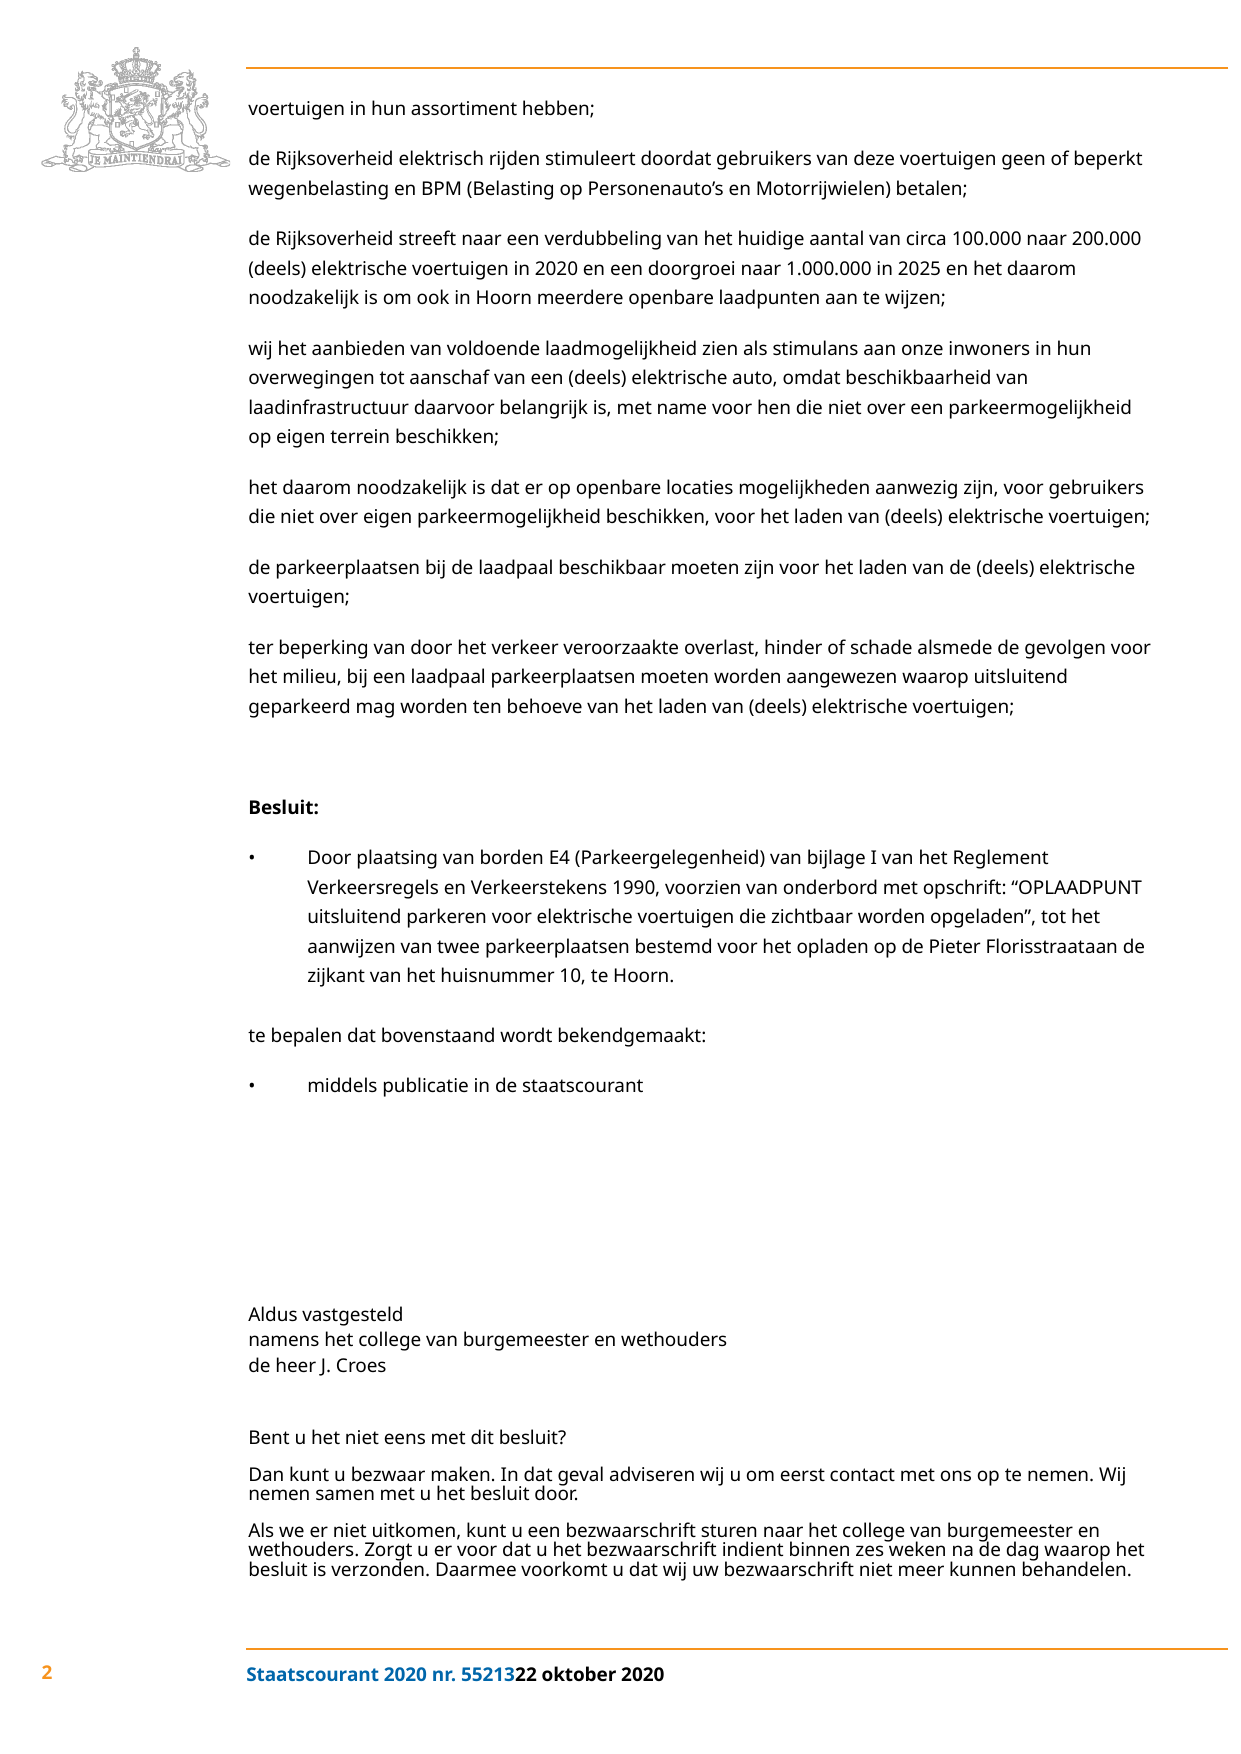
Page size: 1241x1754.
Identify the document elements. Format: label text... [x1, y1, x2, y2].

text Besluit: [248, 794, 1152, 820]
text de parkeerplaatsen bij de laadpaal beschikbaar moeten zijn voor het laden van de (deels) elektrische voertuigen; [248, 554, 1152, 609]
text het daarom noodzakelijk is dat er op openbare locaties mogelijkheden aanwezig zijn, voor gebruikers die niet over eigen parkeermogelijkheid beschikken, voor het laden van (deels) elektrische voertuigen; [248, 474, 1152, 529]
text Aldus vastgesteld [248, 1301, 1152, 1327]
text namens het college van burgemeester en wethouders [248, 1327, 1152, 1352]
text Dan kunt u bezwaar maken. In dat geval adviseren wij u om eerst contact met ons op te nemen. Wij nemen samen met u het besluit door. [248, 1466, 1152, 1504]
text de Rijksoverheid elektrisch rijden stimuleert doordat gebruikers van deze voertuigen geen of beperkt wegenbelasting en BPM (Belasting op Personenauto’s en Motorrijwielen) betalen; [248, 145, 1152, 201]
text voertuigen in hun assortiment hebben; [248, 95, 1152, 121]
list Door plaatsing van borden E4 (Parkeergelegenheid) van bijlage I van het Reglement Verkeersregels en Verkeerstekens 1990, voorzien van onderbord met opschrift: “OPLAADPUNT uitsluitend parkeren voor elektrische voertuigen die zichtbaar worden opgeladen”, tot het aanwijzen van twee parkeerplaatsen bestemd voor het opladen op de Pieter Florisstraataan de zijkant van het huisnummer 10, te Hoorn. [248, 844, 1152, 988]
text Bent u het niet eens met dit besluit? [248, 1429, 1152, 1448]
text Als we er niet uitkomen, kunt u een bezwaarschrift sturen naar het college van burgemeester en wethouders. Zorgt u er voor dat u het bezwaarschrift indient binnen zes weken na de dag waarop het besluit is verzonden. Daarmee voorkomt u dat wij uw bezwaarschrift niet meer kunnen behandelen. [248, 1522, 1152, 1580]
list middels publicatie in de staatscourant [248, 1072, 1152, 1098]
picture [41, 47, 231, 172]
text ter beperking van door het verkeer veroorzaakte overlast, hinder of schade alsmede de gevolgen voor het milieu, bij een laadpaal parkeerplaatsen moeten worden aangewezen waarop uitsluitend geparkeerd mag worden ten behoeve van het laden van (deels) elektrische voertuigen; [248, 634, 1152, 719]
text wij het aanbieden van voldoende laadmogelijkheid zien als stimulans aan onze inwoners in hun overwegingen tot aanschaf van een (deels) elektrische auto, omdat beschikbaarheid van laadinfrastructuur daarvoor belangrijk is, met name voor hen die niet over een parkeermogelijkheid op eigen terrein beschikken; [248, 335, 1152, 449]
text de heer J. Croes [248, 1352, 1152, 1378]
text te bepalen dat bovenstaand wordt bekendgemaakt: [248, 1022, 1152, 1048]
text de Rijksoverheid streeft naar een verdubbeling van het huidige aantal van circa 100.000 naar 200.000 (deels) elektrische voertuigen in 2020 en een doorgroei naar 1.000.000 in 2025 en het daarom noodzakelijk is om ook in Hoorn meerdere openbare laadpunten aan te wijzen; [248, 225, 1152, 310]
